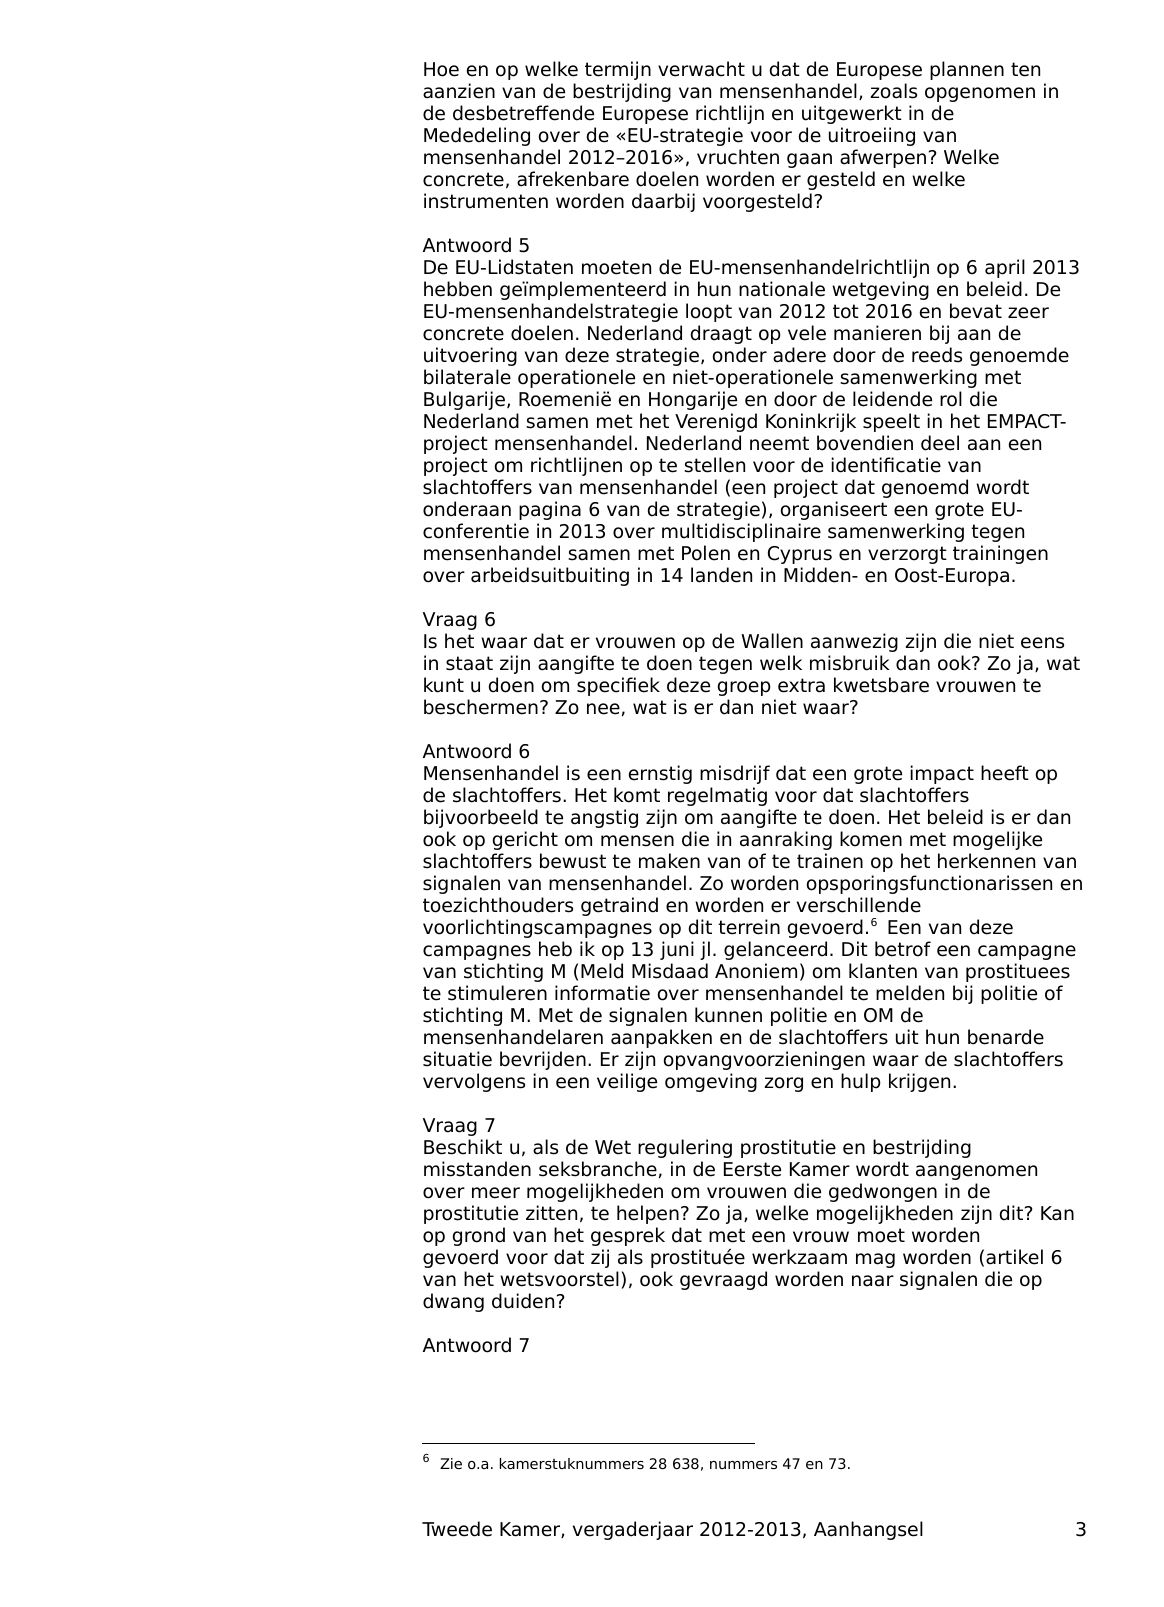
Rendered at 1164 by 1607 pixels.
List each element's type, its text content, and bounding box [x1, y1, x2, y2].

text Vraag 6 [422, 609, 1087, 631]
text Antwoord 5 [422, 235, 1087, 257]
text Mensenhandel is een ernstig misdrijf dat een grote impact heeft op de slachtoffers. Het komt regelmatig voor dat slachtoffers bijvoorbeeld te angstig zijn om aangifte te doen. Het beleid is er dan ook op gericht om mensen die in aanraking komen met mogelijke slachtoffers bewust te maken van of te trainen op het herkennen van signalen van mensenhandel. Zo worden opsporingsfunctionarissen en toezichthouders getraind en worden er verschillende voorlichtingscampagnes op dit terrein gevoerd. Een van deze campagnes heb ik op 13 juni jl. gelanceerd. Dit betrof een campagne van stichting M (Meld Misdaad Anoniem) om klanten van prostituees te stimuleren informatie over mensenhandel te melden bij politie of stichting M. Met de signalen kunnen politie en OM de mensenhandelaren aanpakken en de slachtoffers uit hun benarde situatie bevrijden. Er zijn opvangvoorzieningen waar de slachtoffers vervolgens in een veilige omgeving zorg en hulp krijgen. [422, 763, 1087, 1093]
text Beschikt u, als de Wet regulering prostitutie en bestrijding misstanden seksbranche, in de Eerste Kamer wordt aangenomen over meer mogelijkheden om vrouwen die gedwongen in de prostitutie zitten, te helpen? Zo ja, welke mogelijkheden zijn dit? Kan op grond van het gesprek dat met een vrouw moet worden gevoerd voor dat zij als prostituée werkzaam mag worden (artikel 6 van het wetsvoorstel), ook gevraagd worden naar signalen die op dwang duiden? [422, 1137, 1087, 1313]
text Hoe en op welke termijn verwacht u dat de Europese plannen ten aanzien van de bestrijding van mensenhandel, zoals opgenomen in de desbetreffende Europese richtlijn en uitgewerkt in de Mededeling over de «EU-strategie voor de uitroeiing van mensenhandel 2012–2016», vruchten gaan afwerpen? Welke concrete, afrekenbare doelen worden er gesteld en welke instrumenten worden daarbij voorgesteld? [422, 59, 1087, 213]
text Antwoord 6 [422, 741, 1087, 763]
text Antwoord 7 [422, 1335, 1087, 1357]
text De EU-Lidstaten moeten de EU-mensenhandelrichtlijn op 6 april 2013 hebben geïmplementeerd in hun nationale wetgeving en beleid. De EU-mensenhandelstrategie loopt van 2012 tot 2016 en bevat zeer concrete doelen. Nederland draagt op vele manieren bij aan de uitvoering van deze strategie, onder adere door de reeds genoemde bilaterale operationele en niet-operationele samenwerking met Bulgarije, Roemenië en Hongarije en door de leidende rol die Nederland samen met het Verenigd Koninkrijk speelt in het EMPACT-project mensenhandel. Nederland neemt bovendien deel aan een project om richtlijnen op te stellen voor de identificatie van slachtoffers van mensenhandel (een project dat genoemd wordt onderaan pagina 6 van de strategie), organiseert een grote EU-conferentie in 2013 over multidisciplinaire samenwerking tegen mensenhandel samen met Polen en Cyprus en verzorgt trainingen over arbeidsuitbuiting in 14 landen in Midden- en Oost-Europa. [422, 257, 1087, 587]
text Zie o.a. kamerstuknummers 28 638, nummers 47 en 73. [422, 1452, 1087, 1474]
text Vraag 7 [422, 1115, 1087, 1137]
text Is het waar dat er vrouwen op de Wallen aanwezig zijn die niet eens in staat zijn aangifte te doen tegen welk misbruik dan ook? Zo ja, wat kunt u doen om specifiek deze groep extra kwetsbare vrouwen te beschermen? Zo nee, wat is er dan niet waar? [422, 631, 1087, 719]
